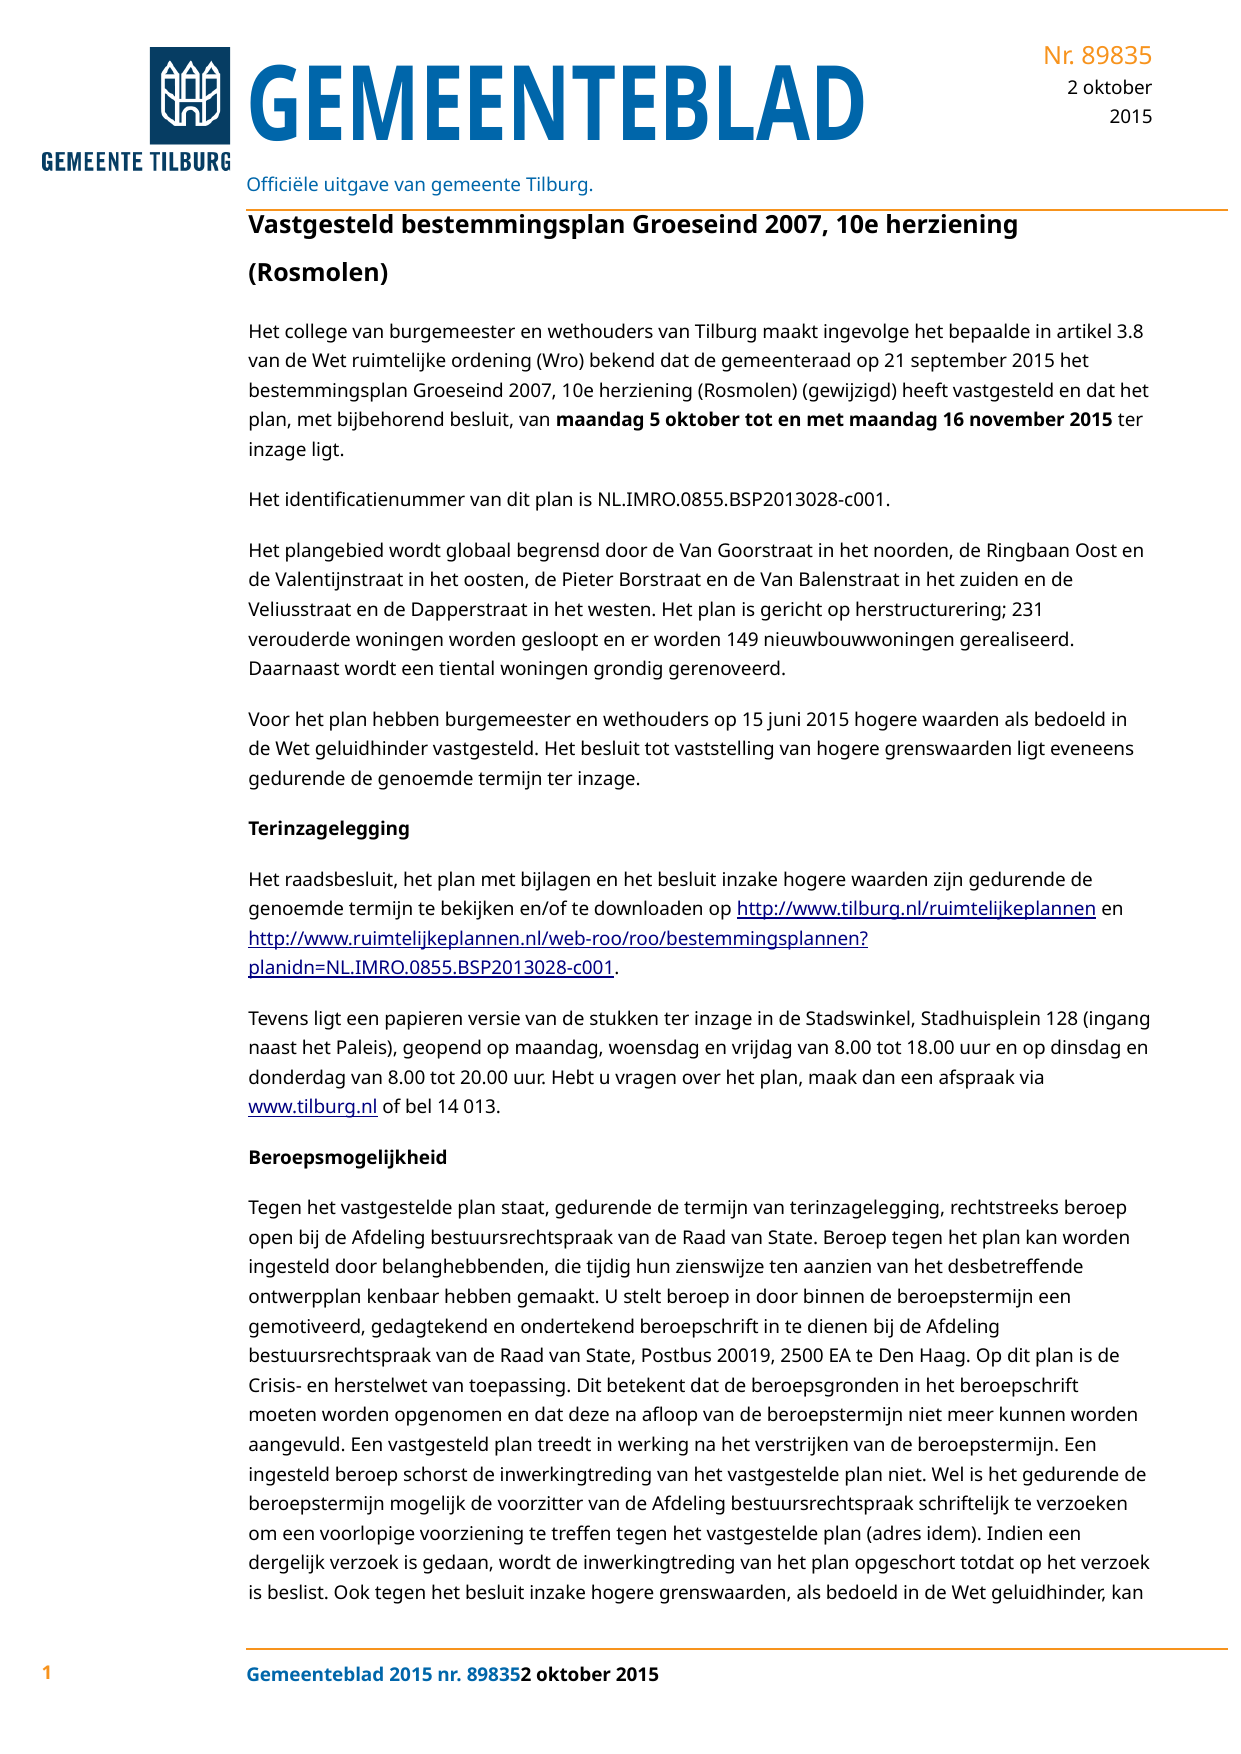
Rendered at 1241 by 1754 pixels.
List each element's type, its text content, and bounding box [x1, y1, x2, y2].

text Tevens ligt een papieren versie van de stukken ter inzage in de Stadswinkel, Stadhuisplein 128 (ingang naast het Paleis), geopend op maandag, woensdag en vrijdag van 8.00 tot 18.00 uur en op dinsdag en donderdag van 8.00 tot 20.00 uur. Hebt u vragen over het plan, maak dan een afspraak via www.tilburg.nl of bel 14 013. [248, 1005, 1152, 1119]
text Vastgesteld bestemmingsplan Groeseind 2007, 10e herziening (Rosmolen) [248, 211, 1152, 288]
text Het raadsbesluit, het plan met bijlagen en het besluit inzake hogere waarden zijn gedurende de genoemde termijn te bekijken en/of te downloaden op http://www.tilburg.nl/ruimtelijkeplannen en http://www.ruimtelijkeplannen.nl/web-roo/roo/bestemmingsplannen?planidn=NL.IMRO.0855.BSP2013028-c001. [248, 866, 1152, 980]
text Beroepsmogelijkheid [248, 1144, 1152, 1170]
text Het college van burgemeester en wethouders van Tilburg maakt ingevolge het bepaalde in artikel 3.8 van de Wet ruimtelijke ordening (Wro) bekend dat de gemeenteraad op 21 september 2015 het bestemmingsplan Groeseind 2007, 10e herziening (Rosmolen) (gewijzigd) heeft vastgesteld en dat het plan, met bijbehorend besluit, van maandag 5 oktober tot en met maandag 16 november 2015 ter inzage ligt. [248, 318, 1152, 462]
text Het plangebied wordt globaal begrensd door de Van Goorstraat in het noorden, de Ringbaan Oost en de Valentijnstraat in het oosten, de Pieter Borstraat en de Van Balenstraat in het zuiden en de Veliusstraat en de Dapperstraat in het westen. Het plan is gericht op herstructurering; 231 verouderde woningen worden gesloopt en er worden 149 nieuwbouwwoningen gerealiseerd. Daarnaast wordt een tiental woningen grondig gerenoveerd. [248, 537, 1152, 681]
text Voor het plan hebben burgemeester en wethouders op 15 juni 2015 hogere waarden als bedoeld in de Wet geluidhinder vastgesteld. Het besluit tot vaststelling van hogere grenswaarden ligt eveneens gedurende de genoemde termijn ter inzage. [248, 706, 1152, 791]
picture [41, 47, 231, 172]
text Het identificatienummer van dit plan is NL.IMRO.0855.BSP2013028-c001. [248, 487, 1152, 512]
text Tegen het vastgestelde plan staat, gedurende de termijn van terinzagelegging, rechtstreeks beroep open bij de Afdeling bestuursrechtspraak van de Raad van State. Beroep tegen het plan kan worden ingesteld door belanghebbenden, die tijdig hun zienswijze ten aanzien van het desbetreffende ontwerpplan kenbaar hebben gemaakt. U stelt beroep in door binnen de beroepstermijn een gemotiveerd, gedagtekend en ondertekend beroepschrift in te dienen bij de Afdeling bestuursrechtspraak van de Raad van State, Postbus 20019, 2500 EA te Den Haag. Op dit plan is de Crisis- en herstelwet van toepassing. Dit betekent dat de beroepsgronden in het beroepschrift moeten worden opgenomen en dat deze na afloop van de beroepstermijn niet meer kunnen worden aangevuld. Een vastgesteld plan treedt in werking na het verstrijken van de beroepstermijn. Een ingesteld beroep schorst de inwerkingtreding van het vastgestelde plan niet. Wel is het gedurende de beroepstermijn mogelijk de voorzitter van de Afdeling bestuursrechtspraak schriftelijk te verzoeken om een voorlopige voorziening te treffen tegen het vastgestelde plan (adres idem). Indien een dergelijk verzoek is gedaan, wordt de inwerkingtreding van het plan opgeschort totdat op het verzoek is beslist. Ook tegen het besluit inzake hogere grenswaarden, als bedoeld in de Wet geluidhinder, kan [248, 1194, 1152, 1605]
text Terinzagelegging [248, 815, 1152, 841]
